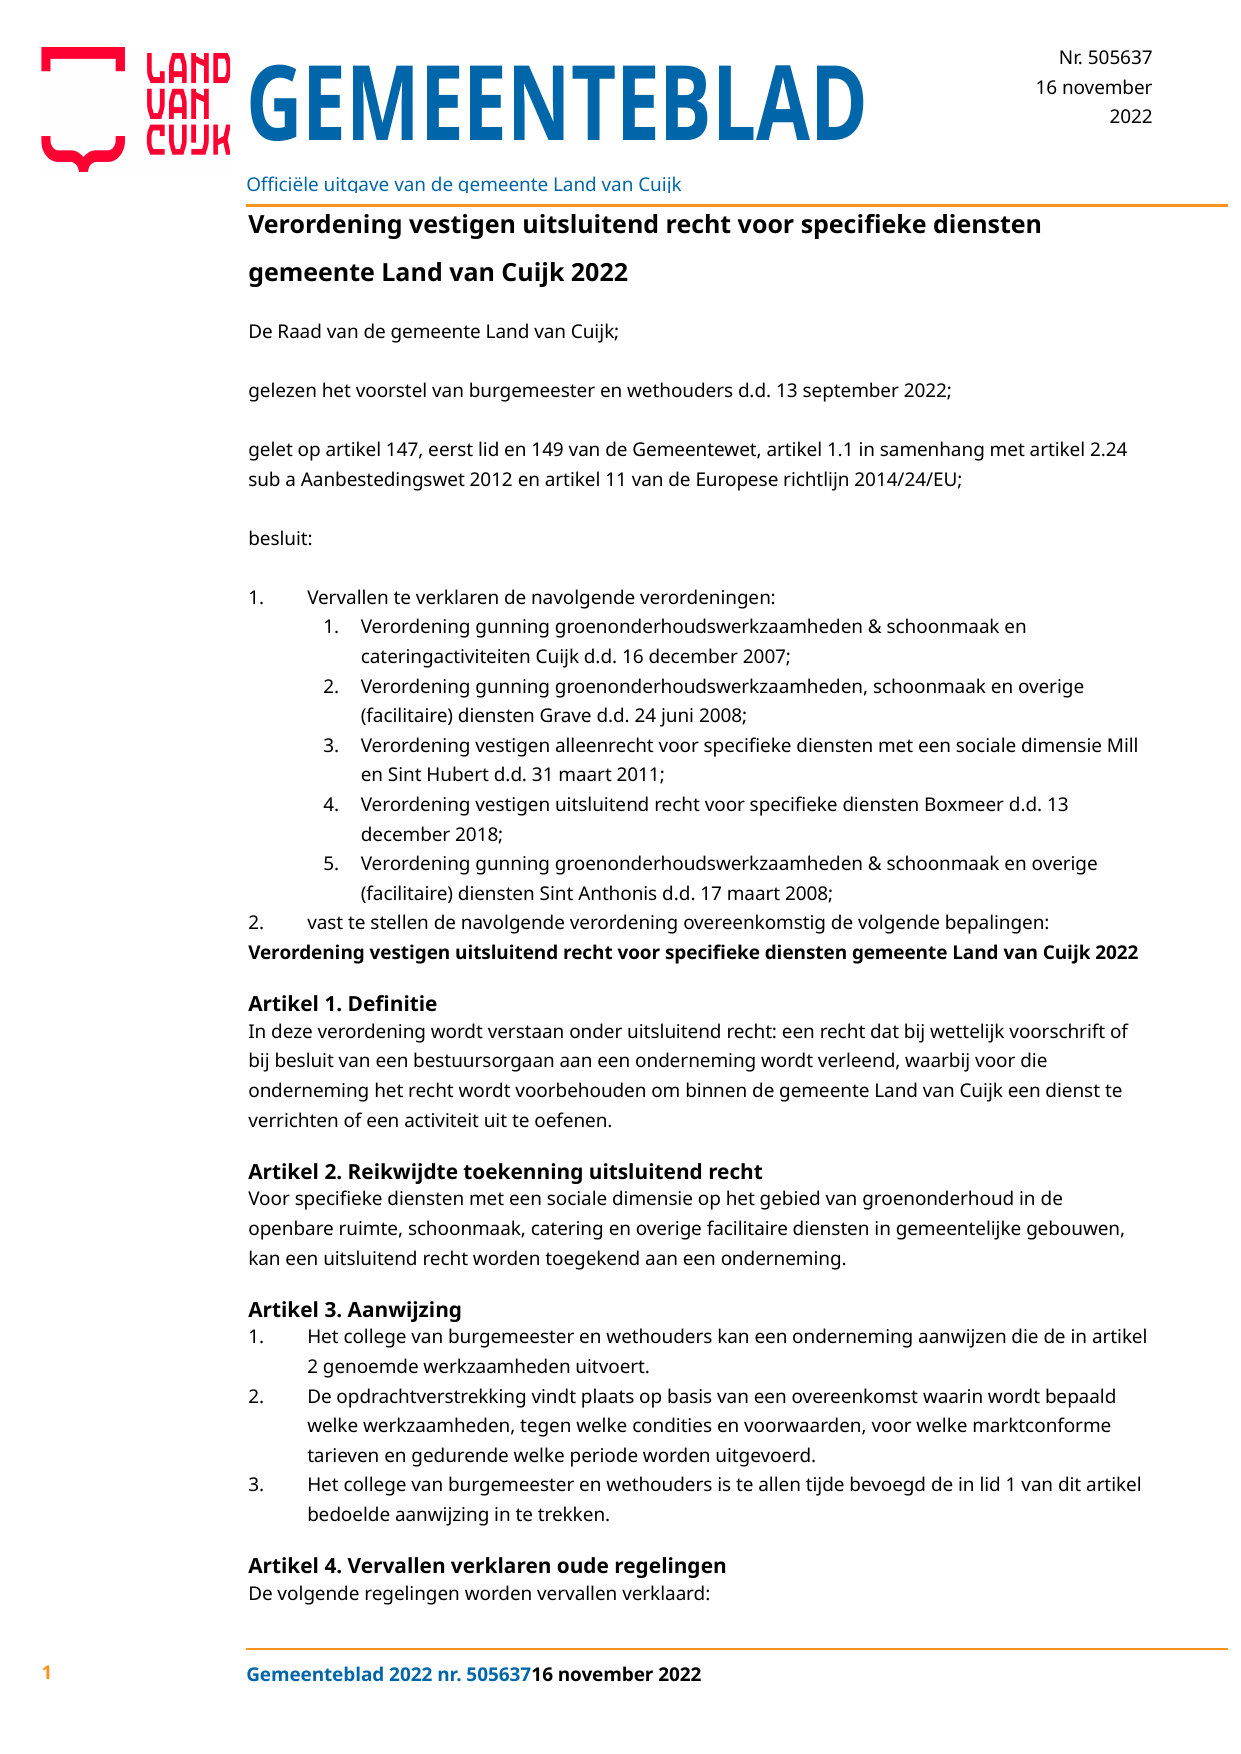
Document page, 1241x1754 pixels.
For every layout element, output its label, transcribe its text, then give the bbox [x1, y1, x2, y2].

text gelet op artikel 147, eerst lid en 149 van de Gemeentewet, artikel 1.1 in samenhang met artikel 2.24 sub a Aanbestedingswet 2012 en artikel 11 van de Europese richtlijn 2014/24/EU; [248, 436, 1152, 492]
list De opdrachtverstrekking vindt plaats op basis van een overeenkomst waarin wordt bepaald welke werkzaamheden, tegen welke condities en voorwaarden, voor welke marktconforme tarieven en gedurende welke periode worden uitgevoerd. [248, 1383, 1152, 1468]
list Verordening gunning groenonderhoudswerkzaamheden & schoonmaak en overige (facilitaire) diensten Sint Anthonis d.d. 17 maart 2008; [323, 850, 1152, 906]
text besluit: [248, 525, 1152, 551]
list vast te stellen de navolgende verordening overeenkomstig de volgende bepalingen: [248, 909, 1152, 935]
text gelezen het voorstel van burgemeester en wethouders d.d. 13 september 2022; [248, 377, 1152, 403]
text Verordening vestigen uitsluitend recht voor specifieke diensten gemeente Land van Cuijk 2022 [248, 939, 1152, 965]
picture [41, 47, 231, 172]
text Artikel 4. Vervallen verklaren oude regelingen [248, 1552, 1152, 1580]
list Het college van burgemeester en wethouders is te allen tijde bevoegd de in lid 1 van dit artikel bedoelde aanwijzing in te trekken. [248, 1472, 1152, 1527]
text In deze verordening wordt verstaan onder uitsluitend recht: een recht dat bij wettelijk voorschrift of bij besluit van een bestuursorgaan aan een onderneming wordt verleend, waarbij voor die onderneming het recht wordt voorbehouden om binnen de gemeente Land van Cuijk een dienst te verrichten of een activiteit uit te oefenen. [248, 1018, 1152, 1132]
text Artikel 1. Definitie [248, 989, 1152, 1018]
list Verordening gunning groenonderhoudswerkzaamheden, schoonmaak en overige (facilitaire) diensten Grave d.d. 24 juni 2008; [323, 673, 1152, 728]
text Artikel 3. Aanwijzing [248, 1295, 1152, 1324]
list Het college van burgemeester en wethouders kan een onderneming aanwijzen die de in artikel 2 genoemde werkzaamheden uitvoert. [248, 1324, 1152, 1379]
list Verordening vestigen alleenrecht voor specifieke diensten met een sociale dimensie Mill en Sint Hubert d.d. 31 maart 2011; [323, 732, 1152, 787]
list Verordening gunning groenonderhoudswerkzaamheden & schoonmaak en cateringactiviteiten Cuijk d.d. 16 december 2007; [323, 614, 1152, 669]
text Voor specifieke diensten met een sociale dimensie op het gebied van groenonderhoud in de openbare ruimte, schoonmaak, catering en overige facilitaire diensten in gemeentelijke gebouwen, kan een uitsluitend recht worden toegekend aan een onderneming. [248, 1186, 1152, 1271]
list Vervallen te verklaren de navolgende verordeningen: [248, 584, 1152, 610]
text Artikel 2. Reikwijdte toekenning uitsluitend recht [248, 1157, 1152, 1186]
text De volgende regelingen worden vervallen verklaard: [248, 1580, 1152, 1606]
text Verordening vestigen uitsluitend recht voor specifieke diensten gemeente Land van Cuijk 2022 [248, 207, 1152, 288]
text De Raad van de gemeente Land van Cuijk; [248, 318, 1152, 344]
list Verordening vestigen uitsluitend recht voor specifieke diensten Boxmeer d.d. 13 december 2018; [323, 791, 1152, 847]
